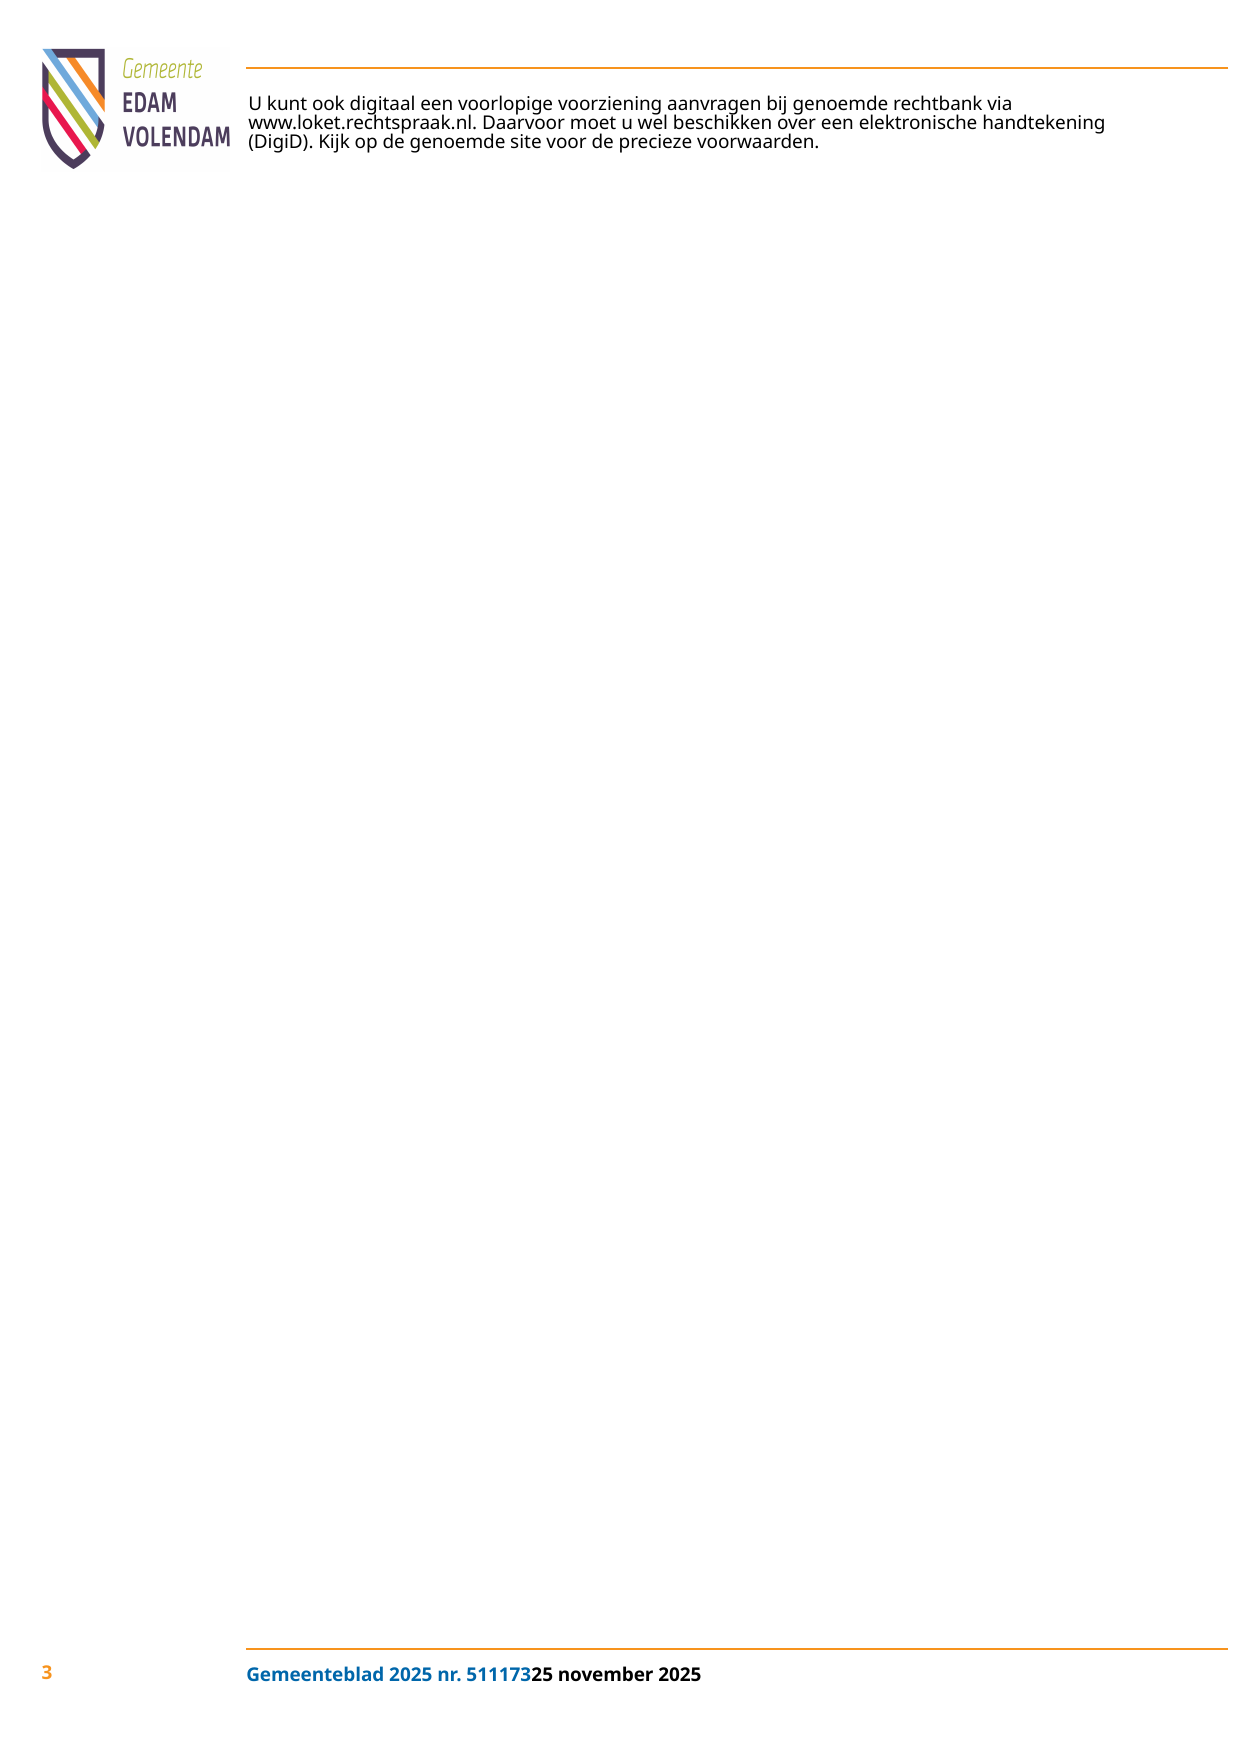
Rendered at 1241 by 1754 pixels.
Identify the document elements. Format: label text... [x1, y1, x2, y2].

picture [41, 47, 231, 172]
text U kunt ook digitaal een voorlopige voorziening aanvragen bij genoemde rechtbank via www.loket.rechtspraak.nl. Daarvoor moet u wel beschikken over een elektronische handtekening (DigiD). Kijk op de genoemde site voor de precieze voorwaarden. [248, 95, 1152, 153]
